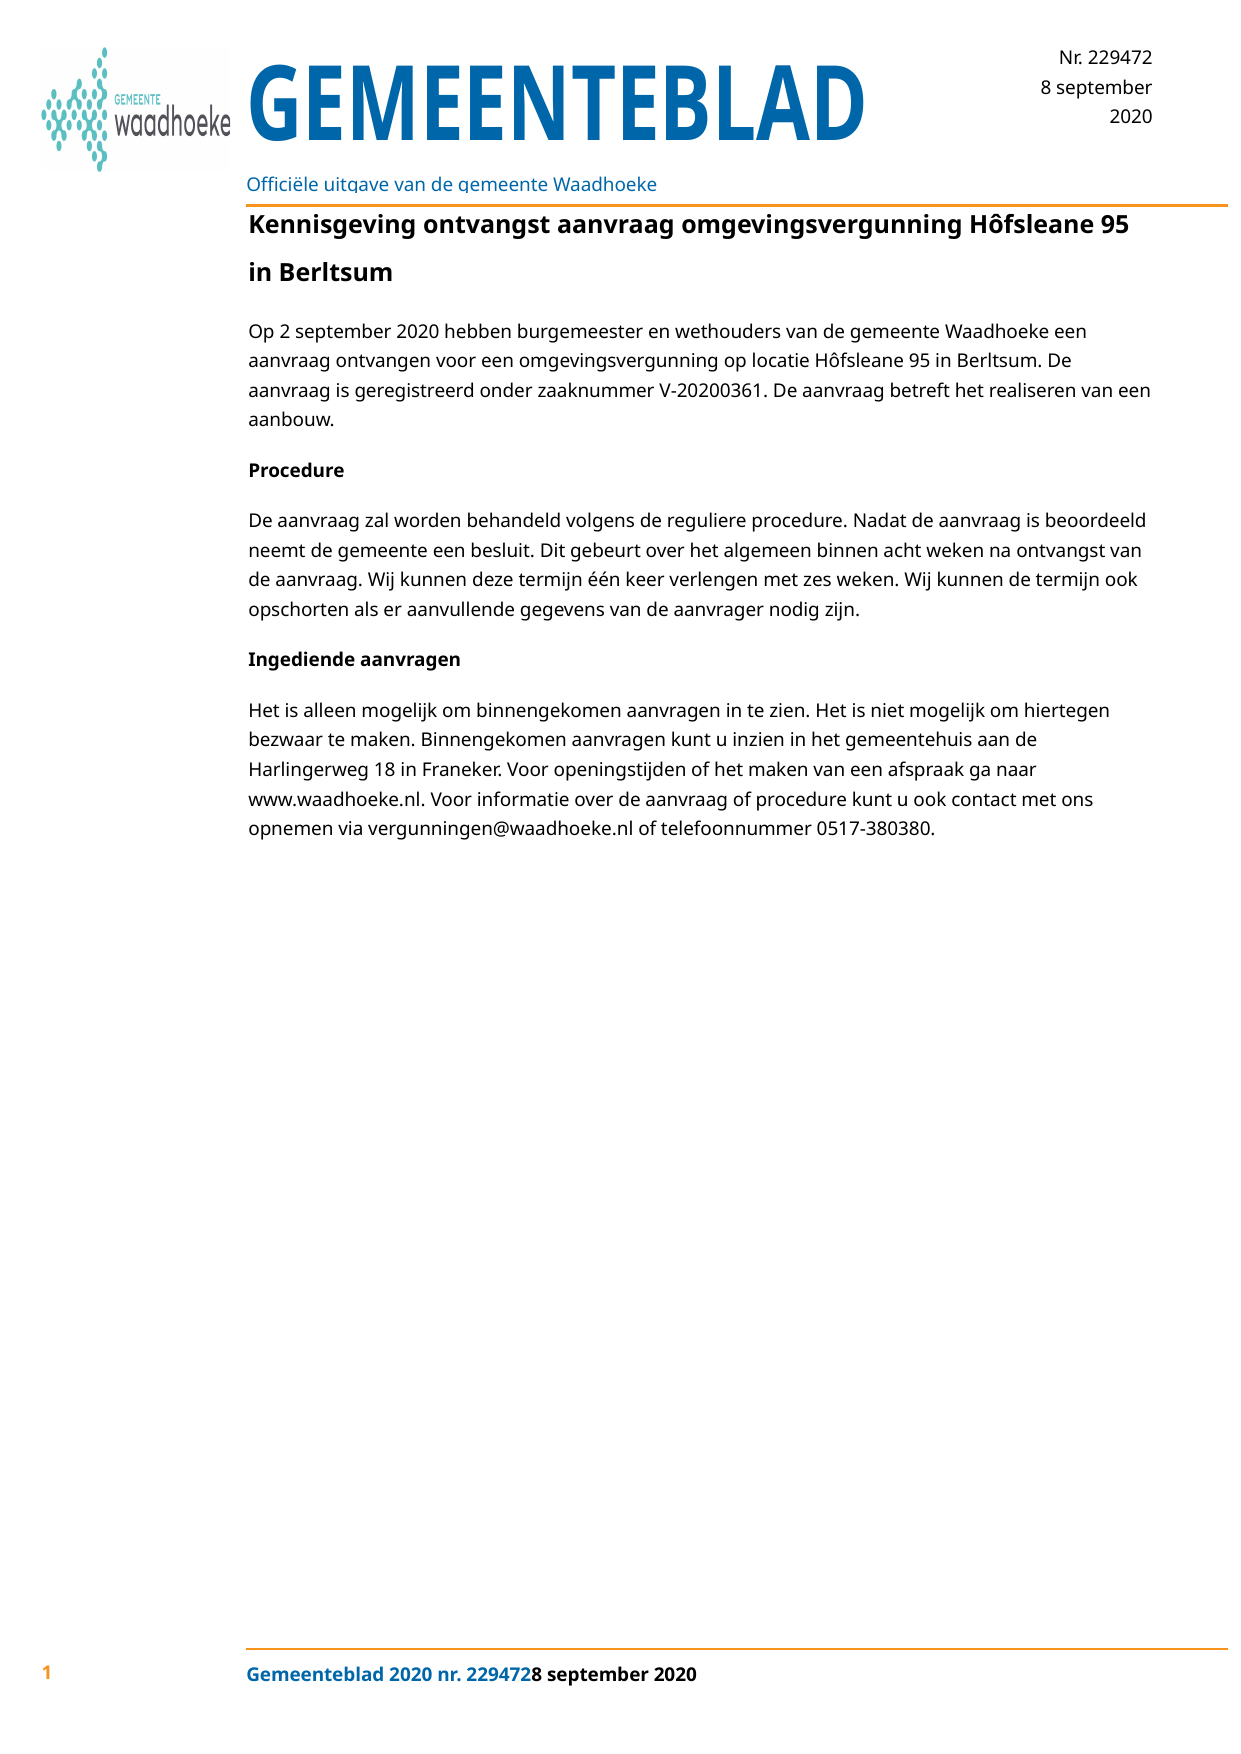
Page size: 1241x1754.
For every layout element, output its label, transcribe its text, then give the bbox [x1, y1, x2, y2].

text De aanvraag zal worden behandeld volgens de reguliere procedure. Nadat de aanvraag is beoordeeld neemt de gemeente een besluit. Dit gebeurt over het algemeen binnen acht weken na ontvangst van de aanvraag. Wij kunnen deze termijn één keer verlengen met zes weken. Wij kunnen de termijn ook opschorten als er aanvullende gegevens van de aanvrager nodig zijn. [248, 507, 1152, 622]
text Ingediende aanvragen [248, 647, 1152, 672]
text Procedure [248, 457, 1152, 483]
text Op 2 september 2020 hebben burgemeester en wethouders van de gemeente Waadhoeke een aanvraag ontvangen voor een omgevingsvergunning op locatie Hôfsleane 95 in Berltsum. De aanvraag is geregistreerd onder zaaknummer V-20200361. De aanvraag betreft het realiseren van een aanbouw. [248, 318, 1152, 432]
text Het is alleen mogelijk om binnengekomen aanvragen in te zien. Het is niet mogelijk om hiertegen bezwaar te maken. Binnengekomen aanvragen kunt u inzien in het gemeentehuis aan de Harlingerweg 18 in Franeker. Voor openingstijden of het maken van een afspraak ga naar www.waadhoeke.nl. Voor informatie over de aanvraag of procedure kunt u ook contact met ons opnemen via vergunningen@waadhoeke.nl of telefoonnummer 0517-380380. [248, 697, 1152, 841]
picture [41, 47, 231, 172]
text Kennisgeving ontvangst aanvraag omgevingsvergunning Hôfsleane 95 in Berltsum [248, 207, 1152, 288]
